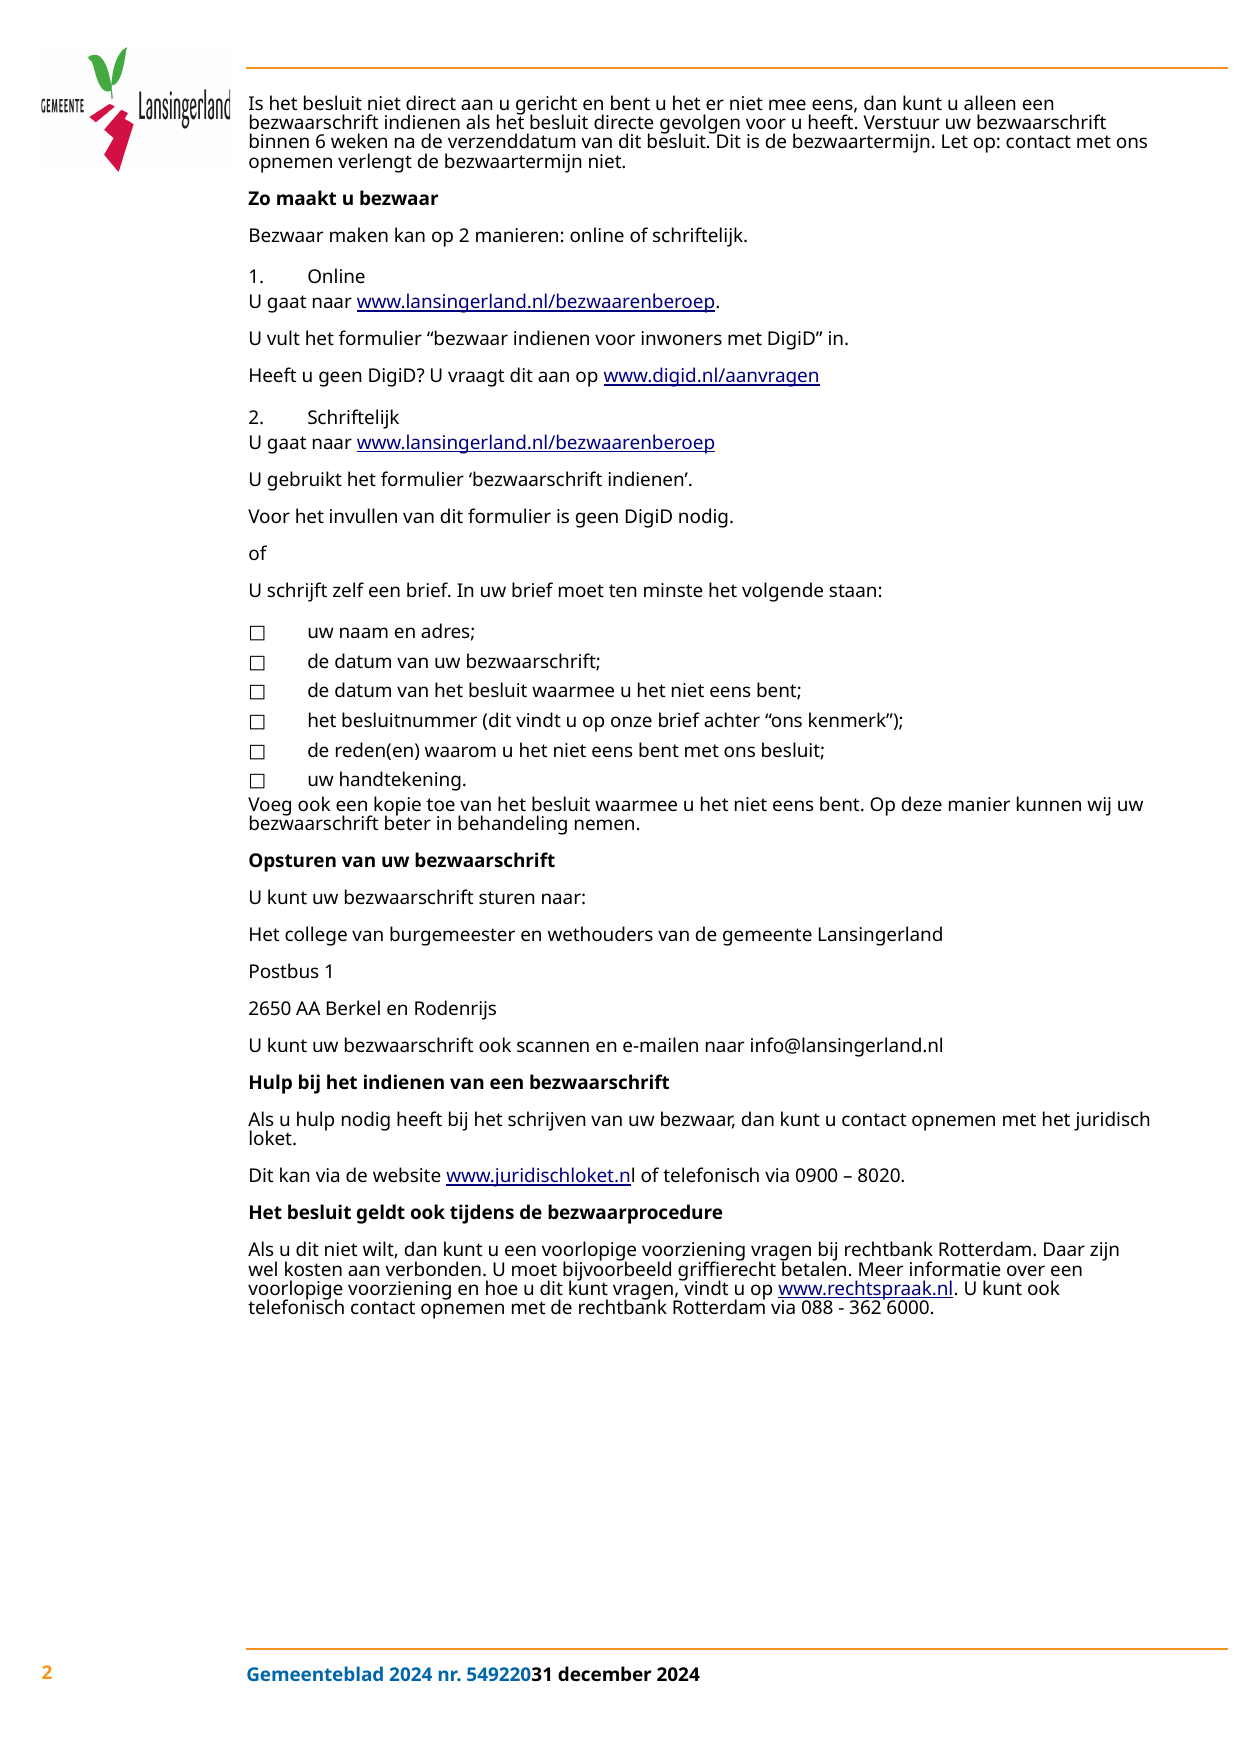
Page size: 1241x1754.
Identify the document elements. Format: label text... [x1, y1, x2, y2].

text Postbus 1 [248, 963, 1152, 982]
text Voor het invullen van dit formulier is geen DigiD nodig. [248, 508, 1152, 527]
list de datum van het besluit waarmee u het niet eens bent; [248, 678, 1152, 703]
list het besluitnummer (dit vindt u op onze brief achter “ons kenmerk”); [248, 707, 1152, 733]
list de datum van uw bezwaarschrift; [248, 648, 1152, 674]
text Bezwaar maken kan op 2 manieren: online of schriftelijk. [248, 227, 1152, 246]
list uw naam en adres; [248, 618, 1152, 644]
text Opsturen van uw bezwaarschrift [248, 852, 1152, 872]
text Het besluit geldt ook tijdens de bezwaarprocedure [248, 1204, 1152, 1224]
list Schriftelijk [248, 404, 1152, 430]
text 2650 AA Berkel en Rodenrijs [248, 1000, 1152, 1019]
picture [41, 47, 231, 172]
text Voeg ook een kopie toe van het besluit waarmee u het niet eens bent. Op deze manier kunnen wij uw bezwaarschrift beter in behandeling nemen. [248, 796, 1152, 834]
text of [248, 544, 1152, 564]
text U kunt uw bezwaarschrift ook scannen en e-mailen naar info@lansingerland.nl [248, 1037, 1152, 1056]
text U gebruikt het formulier ‘bezwaarschrift indienen’. [248, 471, 1152, 490]
text Hulp bij het indienen van een bezwaarschrift [248, 1074, 1152, 1093]
text Het college van burgemeester en wethouders van de gemeente Lansingerland [248, 926, 1152, 946]
text U gaat naar www.lansingerland.nl/bezwaarenberoep [248, 434, 1152, 453]
text Heeft u geen DigiD? U vraagt dit aan op www.digid.nl/aanvragen [248, 367, 1152, 386]
text Is het besluit niet direct aan u gericht en bent u het er niet mee eens, dan kunt u alleen een bezwaarschrift indienen als het besluit directe gevolgen voor u heeft. Verstuur uw bezwaarschrift binnen 6 weken na de verzenddatum van dit besluit. Dit is de bezwaartermijn. Let op: contact met ons opnemen verlengt de bezwaartermijn niet. [248, 95, 1152, 172]
text U vult het formulier “bezwaar indienen voor inwoners met DigiD” in. [248, 330, 1152, 349]
text Dit kan via de website www.juridischloket.nl of telefonisch via 0900 – 8020. [248, 1167, 1152, 1187]
text Zo maakt u bezwaar [248, 189, 1152, 209]
list Online [248, 263, 1152, 289]
text U kunt uw bezwaarschrift sturen naar: [248, 889, 1152, 908]
text U schrijft zelf een brief. In uw brief moet ten minste het volgende staan: [248, 582, 1152, 601]
text U gaat naar www.lansingerland.nl/bezwaarenberoep. [248, 293, 1152, 312]
text Als u hulp nodig heeft bij het schrijven van uw bezwaar, dan kunt u contact opnemen met het juridisch loket. [248, 1111, 1152, 1150]
text Als u dit niet wilt, dan kunt u een voorlopige voorziening vragen bij rechtbank Rotterdam. Daar zijn wel kosten aan verbonden. U moet bijvoorbeeld griffierecht betalen. Meer informatie over een voorlopige voorziening en hoe u dit kunt vragen, vindt u op www.rechtspraak.nl. U kunt ook telefonisch contact opnemen met de rechtbank Rotterdam via 088 - 362 6000. [248, 1241, 1152, 1318]
list uw handtekening. [248, 766, 1152, 792]
list de reden(en) waarom u het niet eens bent met ons besluit; [248, 737, 1152, 763]
